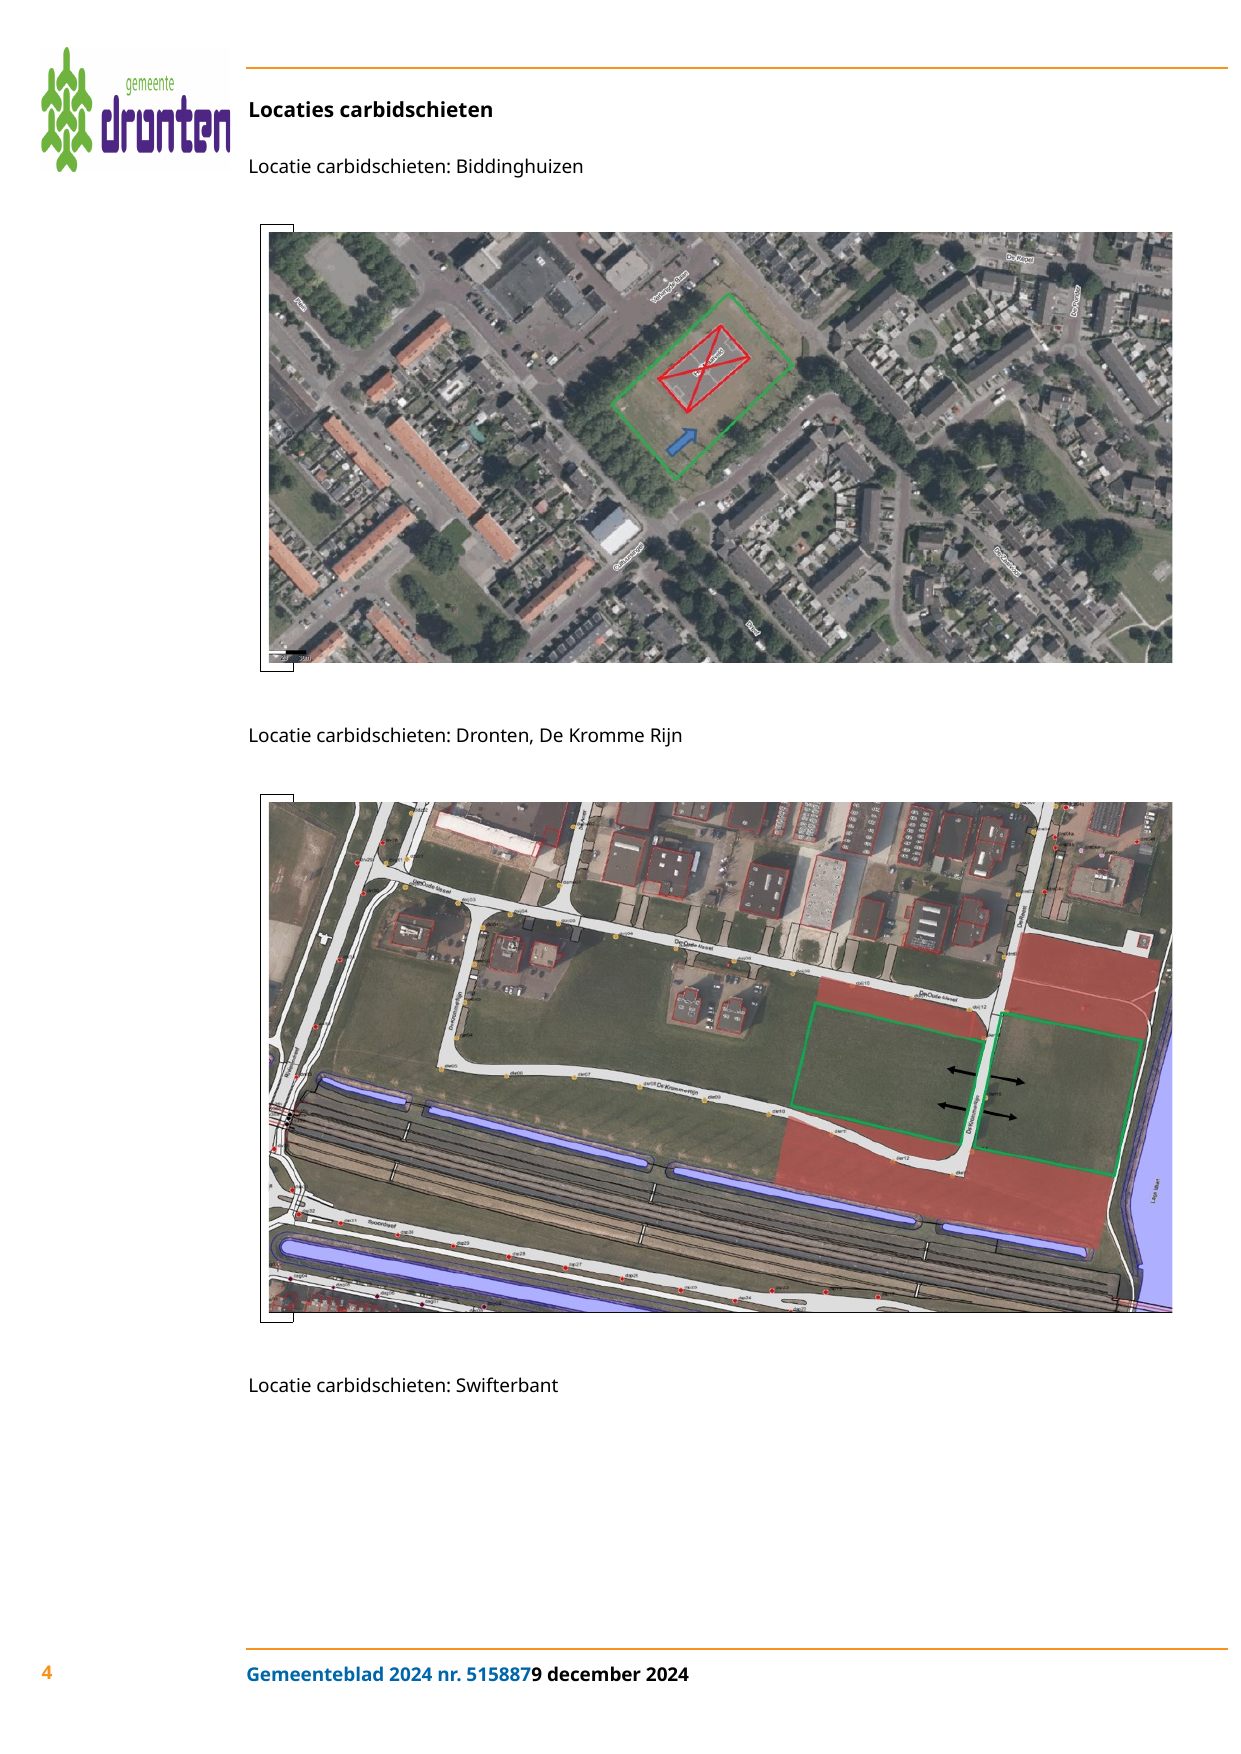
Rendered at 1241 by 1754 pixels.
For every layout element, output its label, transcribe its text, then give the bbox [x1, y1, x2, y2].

text Locatie carbidschieten: Dronten, De Kromme Rijn [248, 722, 1152, 748]
text Locaties carbidschieten [248, 95, 1152, 123]
picture [41, 47, 231, 172]
picture [268, 232, 1173, 663]
text Locatie carbidschieten: Biddinghuizen [248, 153, 1152, 179]
picture [268, 802, 1173, 1313]
text Locatie carbidschieten: Swifterbant [248, 1373, 1152, 1398]
